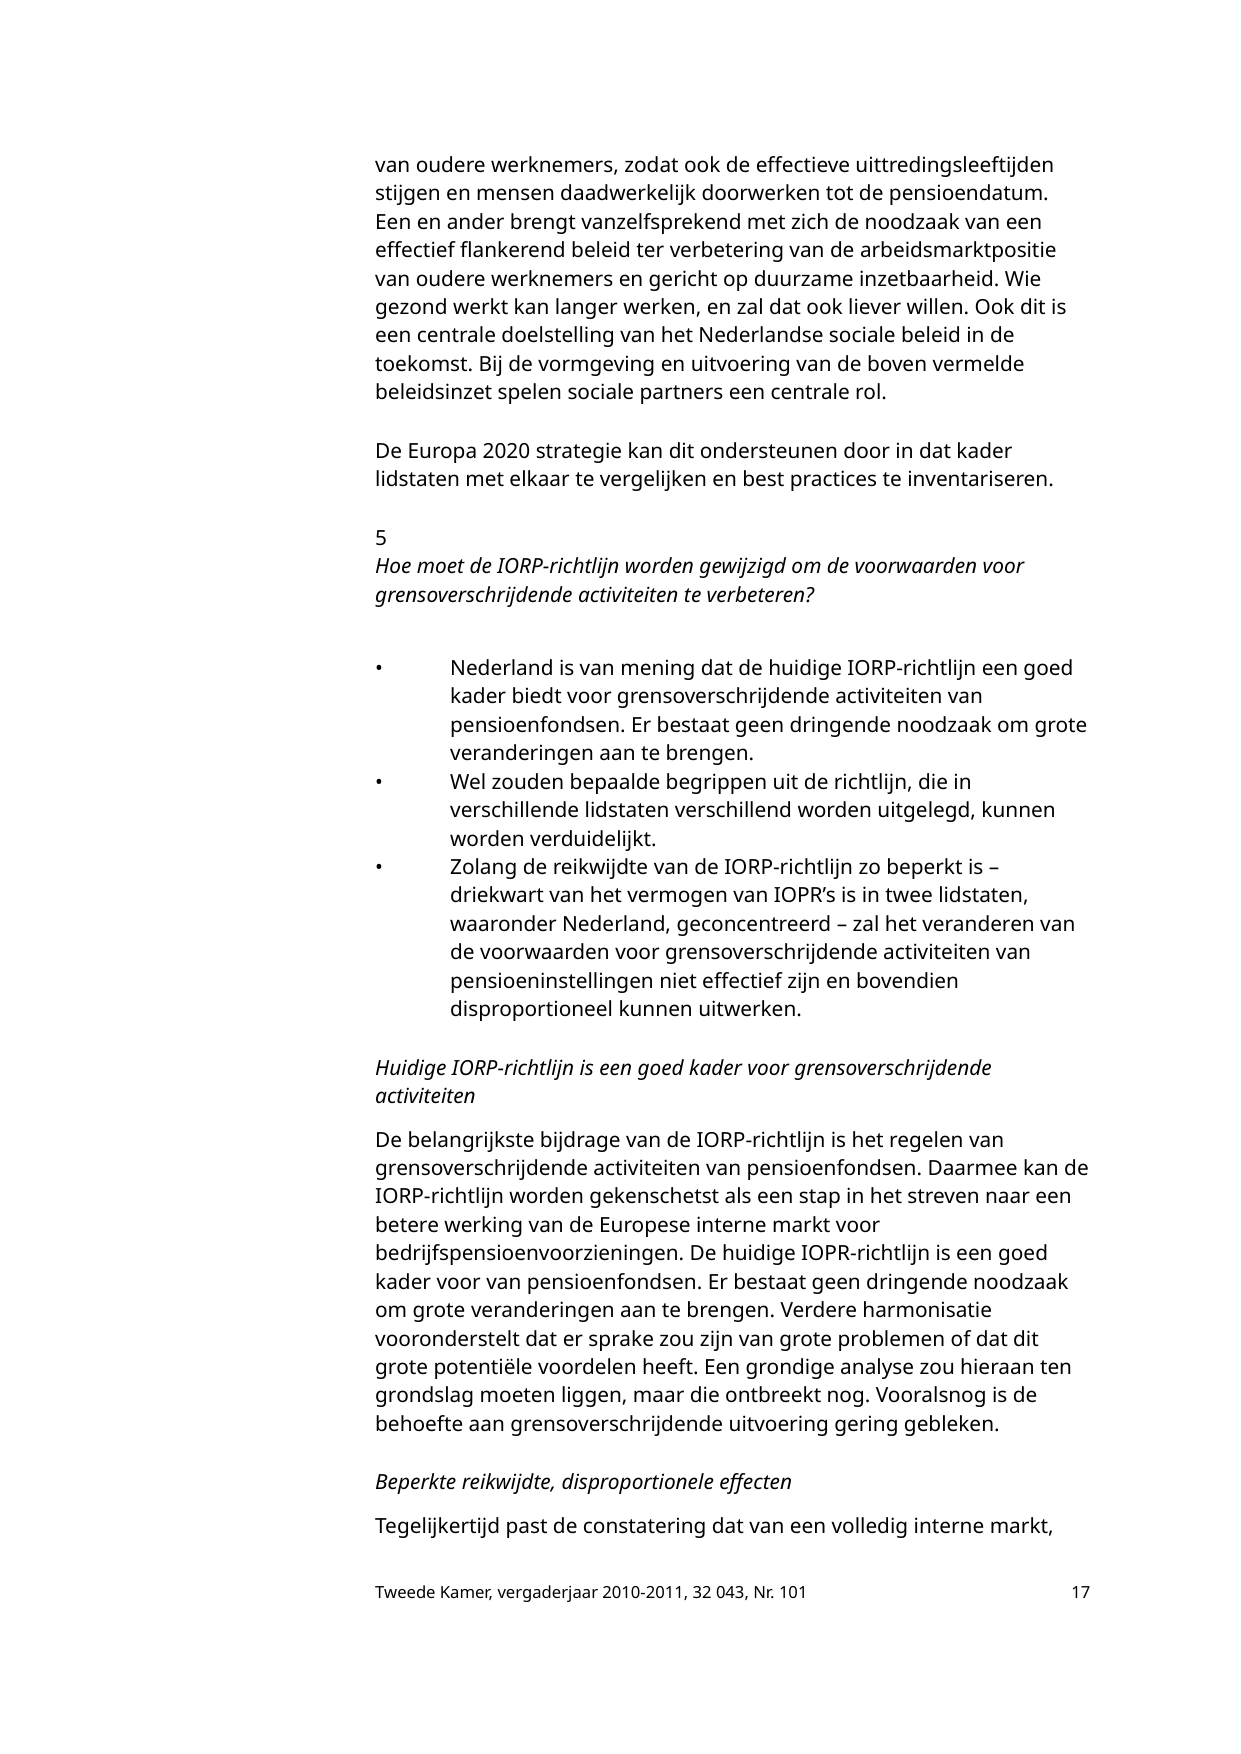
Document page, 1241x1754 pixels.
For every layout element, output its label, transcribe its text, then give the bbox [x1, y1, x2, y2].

text Hoe moet de IORP-richtlijn worden gewijzigd om de voorwaarden voor grensoverschrijdende activiteiten te verbeteren? [375, 551, 1090, 608]
text De Europa 2020 strategie kan dit ondersteunen door in dat kader lidstaten met elkaar te vergelijken en best practices te inventariseren. [375, 436, 1090, 493]
text van oudere werknemers, zodat ook de effectieve uittredingsleeftijden stijgen en mensen daadwerkelijk doorwerken tot de pensioendatum. Een en ander brengt vanzelfsprekend met zich de noodzaak van een effectief flankerend beleid ter verbetering van de arbeidsmarktpositie van oudere werknemers en gericht op duurzame inzetbaarheid. Wie gezond werkt kan langer werken, en zal dat ook liever willen. Ook dit is een centrale doelstelling van het Nederlandse sociale beleid in de toekomst. Bij de vormgeving en uitvoering van de boven vermelde beleidsinzet spelen sociale partners een centrale rol. [375, 150, 1090, 406]
list Nederland is van mening dat de huidige IORP-richtlijn een goed kader biedt voor grensoverschrijdende activiteiten van pensioenfondsen. Er bestaat geen dringende noodzaak om grote veranderingen aan te brengen. [375, 653, 1090, 767]
text Tegelijkertijd past de constatering dat van een volledig interne markt, [375, 1511, 1090, 1539]
text De belangrijkste bijdrage van de IORP-richtlijn is het regelen van grensoverschrijdende activiteiten van pensioenfondsen. Daarmee kan de IORP-richtlijn worden gekenschetst als een stap in het streven naar een betere werking van de Europese interne markt voor bedrijfspensioenvoorzieningen. De huidige IOPR-richtlijn is een goed kader voor van pensioenfondsen. Er bestaat geen dringende noodzaak om grote veranderingen aan te brengen. Verdere harmonisatie vooronderstelt dat er sprake zou zijn van grote problemen of dat dit grote potentiële voordelen heeft. Een grondige analyse zou hieraan ten grondslag moeten liggen, maar die ontbreekt nog. Vooralsnog is de behoefte aan grensoverschrijdende uitvoering gering gebleken. [375, 1125, 1090, 1437]
text Beperkte reikwijdte, disproportionele effecten [375, 1467, 1090, 1496]
list Zolang de reikwijdte van de IORP-richtlijn zo beperkt is – driekwart van het vermogen van IOPR’s is in twee lidstaten, waaronder Nederland, geconcentreerd – zal het veranderen van de voorwaarden voor grensoverschrijdende activiteiten van pensioeninstellingen niet effectief zijn en bovendien disproportioneel kunnen uitwerken. [375, 852, 1090, 1023]
text Huidige IORP-richtlijn is een goed kader voor grensoverschrijdende activiteiten [375, 1053, 1090, 1110]
list Wel zouden bepaalde begrippen uit de richtlijn, die in verschillende lidstaten verschillend worden uitgelegd, kunnen worden verduidelijkt. [375, 767, 1090, 852]
text 5 [375, 523, 1090, 551]
